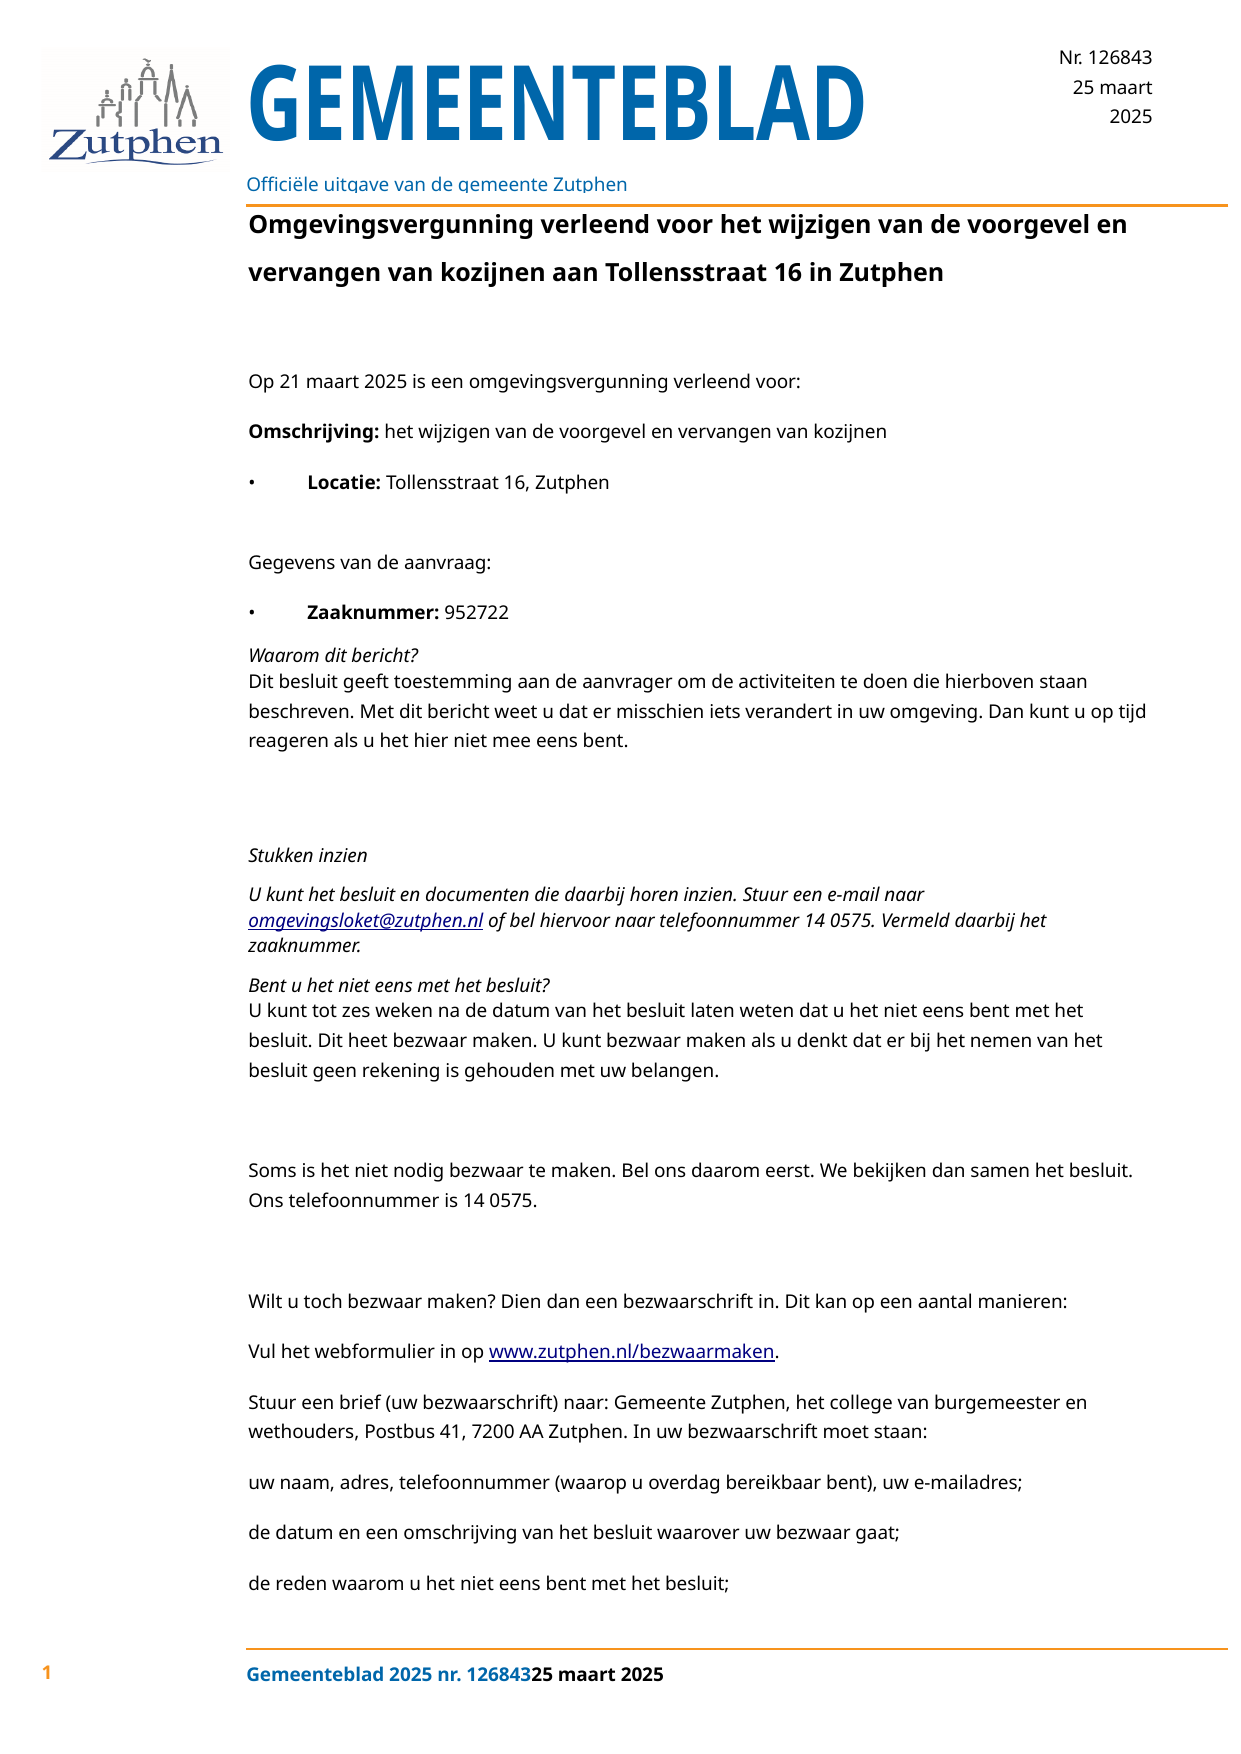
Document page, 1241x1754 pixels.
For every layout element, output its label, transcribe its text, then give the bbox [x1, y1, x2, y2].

text uw naam, adres, telefoonnummer (waarop u overdag bereikbaar bent), uw e-mailadres; [248, 1469, 1152, 1495]
text Soms is het niet nodig bezwaar te maken. Bel ons daarom eerst. We bekijken dan samen het besluit. Ons telefoonnummer is 14 0575. [248, 1158, 1152, 1213]
text U kunt tot zes weken na de datum van het besluit laten weten dat u het niet eens bent met het besluit. Dit heet bezwaar maken. U kunt bezwaar maken als u denkt dat er bij het nemen van het besluit geen rekening is gehouden met uw belangen. [248, 998, 1152, 1083]
list Zaaknummer: 952722 [248, 599, 1152, 625]
picture [41, 47, 231, 172]
text Gegevens van de aanvraag: [248, 549, 1152, 575]
text Omschrijving: het wijzigen van de voorgevel en vervangen van kozijnen [248, 419, 1152, 444]
text de reden waarom u het niet eens bent met het besluit; [248, 1570, 1152, 1596]
text Wilt u toch bezwaar maken? Dien dan een bezwaarschrift in. Dit kan op een aantal manieren: [248, 1288, 1152, 1314]
text Omgevingsvergunning verleend voor het wijzigen van de voorgevel en vervangen van kozijnen aan Tollensstraat 16 in Zutphen [248, 207, 1152, 288]
text Bent u het niet eens met het besluit? [248, 972, 1152, 998]
text Waarom dit bericht? [248, 643, 1152, 668]
text Dit besluit geeft toestemming aan de aanvrager om de activiteiten te doen die hierboven staan beschreven. Met dit bericht weet u dat er misschien iets verandert in uw omgeving. Dan kunt u op tijd reageren als u het hier niet mee eens bent. [248, 668, 1152, 753]
text Stuur een brief (uw bezwaarschrift) naar: Gemeente Zutphen, het college van burgemeester en wethouders, Postbus 41, 7200 AA Zutphen. In uw bezwaarschrift moet staan: [248, 1389, 1152, 1444]
list Locatie: Tollensstraat 16, Zutphen [248, 469, 1152, 495]
text de datum en een omschrijving van het besluit waarover uw bezwaar gaat; [248, 1519, 1152, 1545]
text Stukken inzien [248, 842, 1152, 868]
text U kunt het besluit en documenten die daarbij horen inzien. Stuur een e-mail naar omgevingsloket@zutphen.nl of bel hiervoor naar telefoonnummer 14 0575. Vermeld daarbij het zaaknummer. [248, 881, 1152, 958]
text Op 21 maart 2025 is een omgevingsvergunning verleend voor: [248, 368, 1152, 394]
text Vul het webformulier in op www.zutphen.nl/bezwaarmaken. [248, 1338, 1152, 1364]
